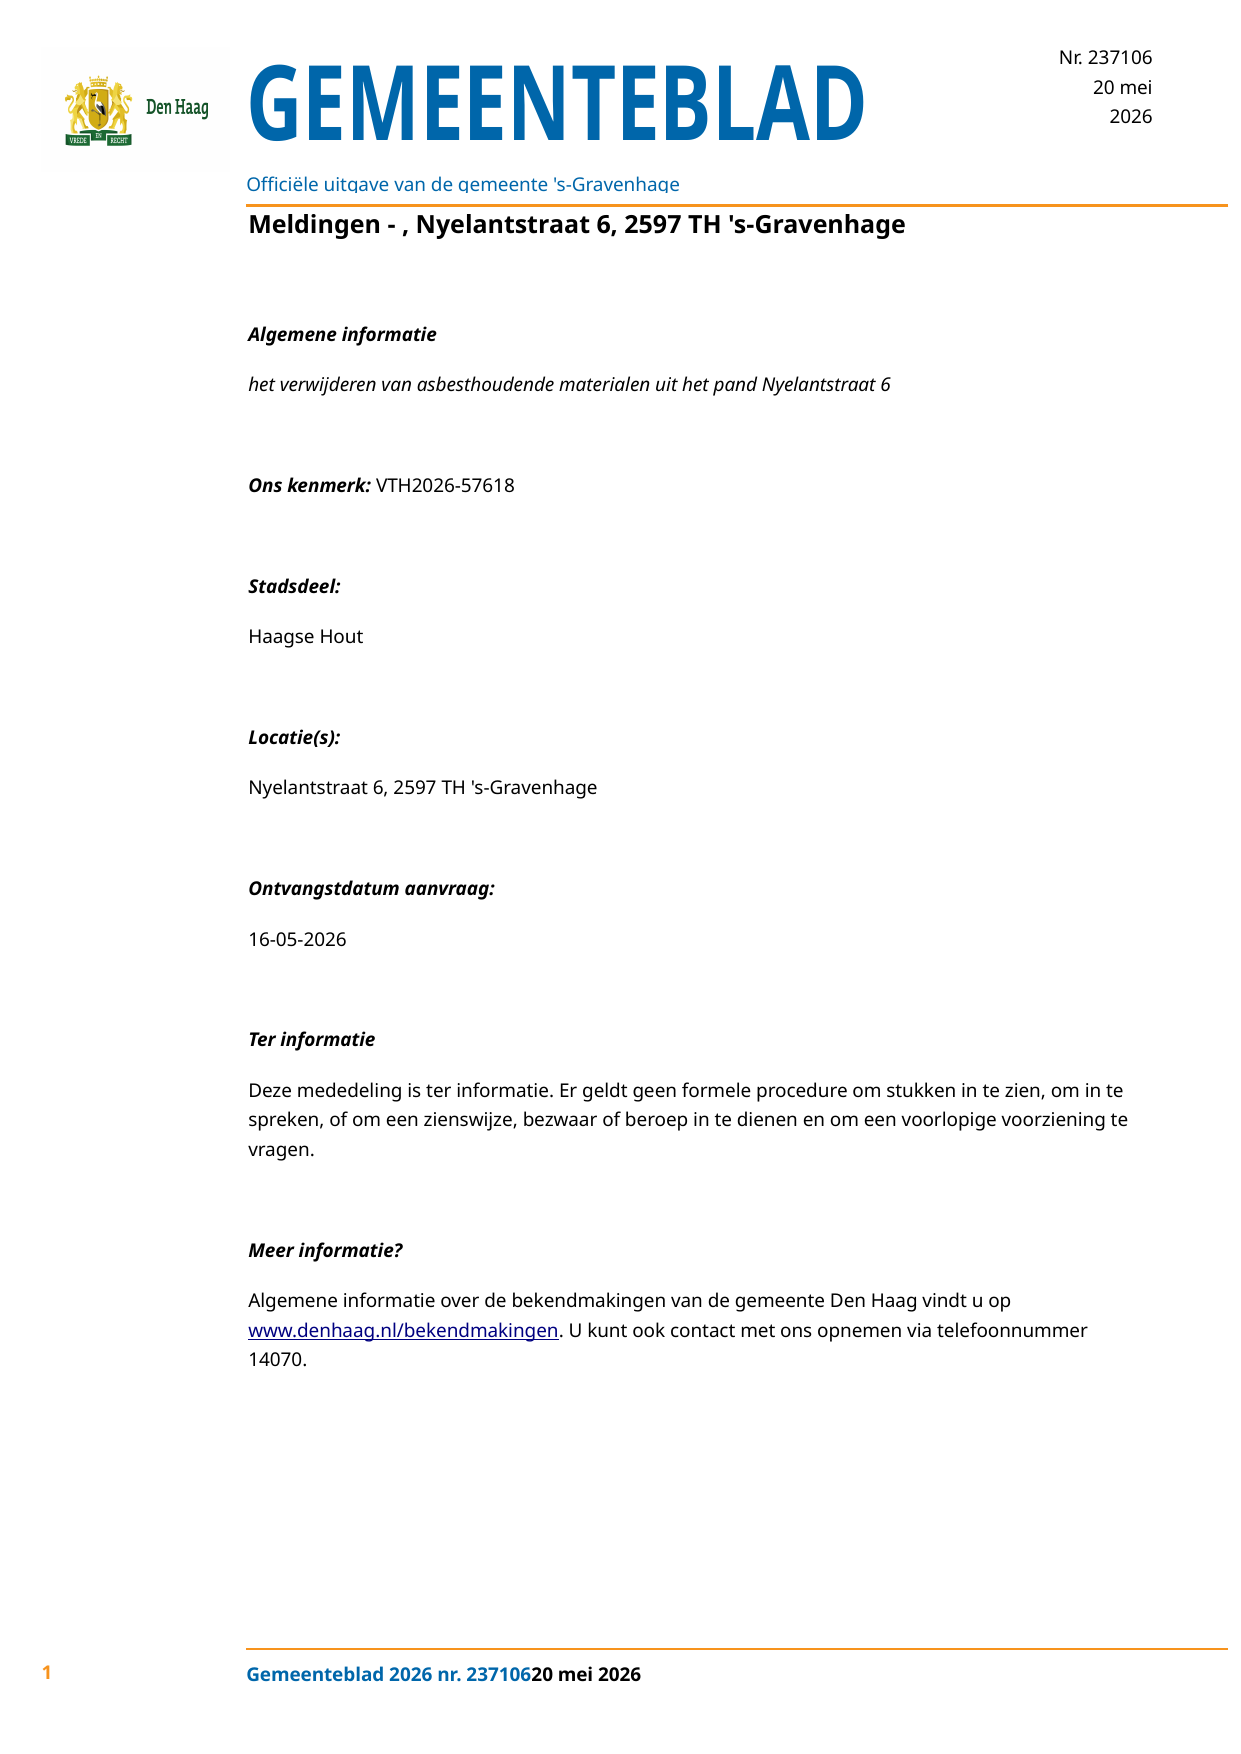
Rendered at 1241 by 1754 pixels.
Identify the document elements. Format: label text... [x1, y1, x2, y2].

text Meldingen - , Nyelantstraat 6, 2597 TH 's-Gravenhage [248, 207, 1152, 241]
text Nyelantstraat 6, 2597 TH 's-Gravenhage [248, 774, 1152, 800]
text Algemene informatie [248, 321, 1152, 346]
text Haagse Hout [248, 623, 1152, 649]
text Locatie(s): [248, 724, 1152, 750]
text Ontvangstdatum aanvraag: [248, 875, 1152, 901]
text het verwijderen van asbesthoudende materialen uit het pand Nyelantstraat 6 [248, 371, 1152, 397]
text Ons kenmerk: VTH2026-57618 [248, 472, 1152, 498]
picture [41, 47, 231, 172]
text 16-05-2026 [248, 926, 1152, 951]
text Meer informatie? [248, 1237, 1152, 1263]
text Algemene informatie over de bekendmakingen van de gemeente Den Haag vindt u op www.denhaag.nl/bekendmakingen. U kunt ook contact met ons opnemen via telefoonnummer 14070. [248, 1287, 1152, 1372]
text Stadsdeel: [248, 573, 1152, 598]
text Deze mededeling is ter informatie. Er geldt geen formele procedure om stukken in te zien, om in te spreken, of om een zienswijze, bezwaar of beroep in te dienen en om een voorlopige voorziening te vragen. [248, 1077, 1152, 1162]
text Ter informatie [248, 1027, 1152, 1052]
